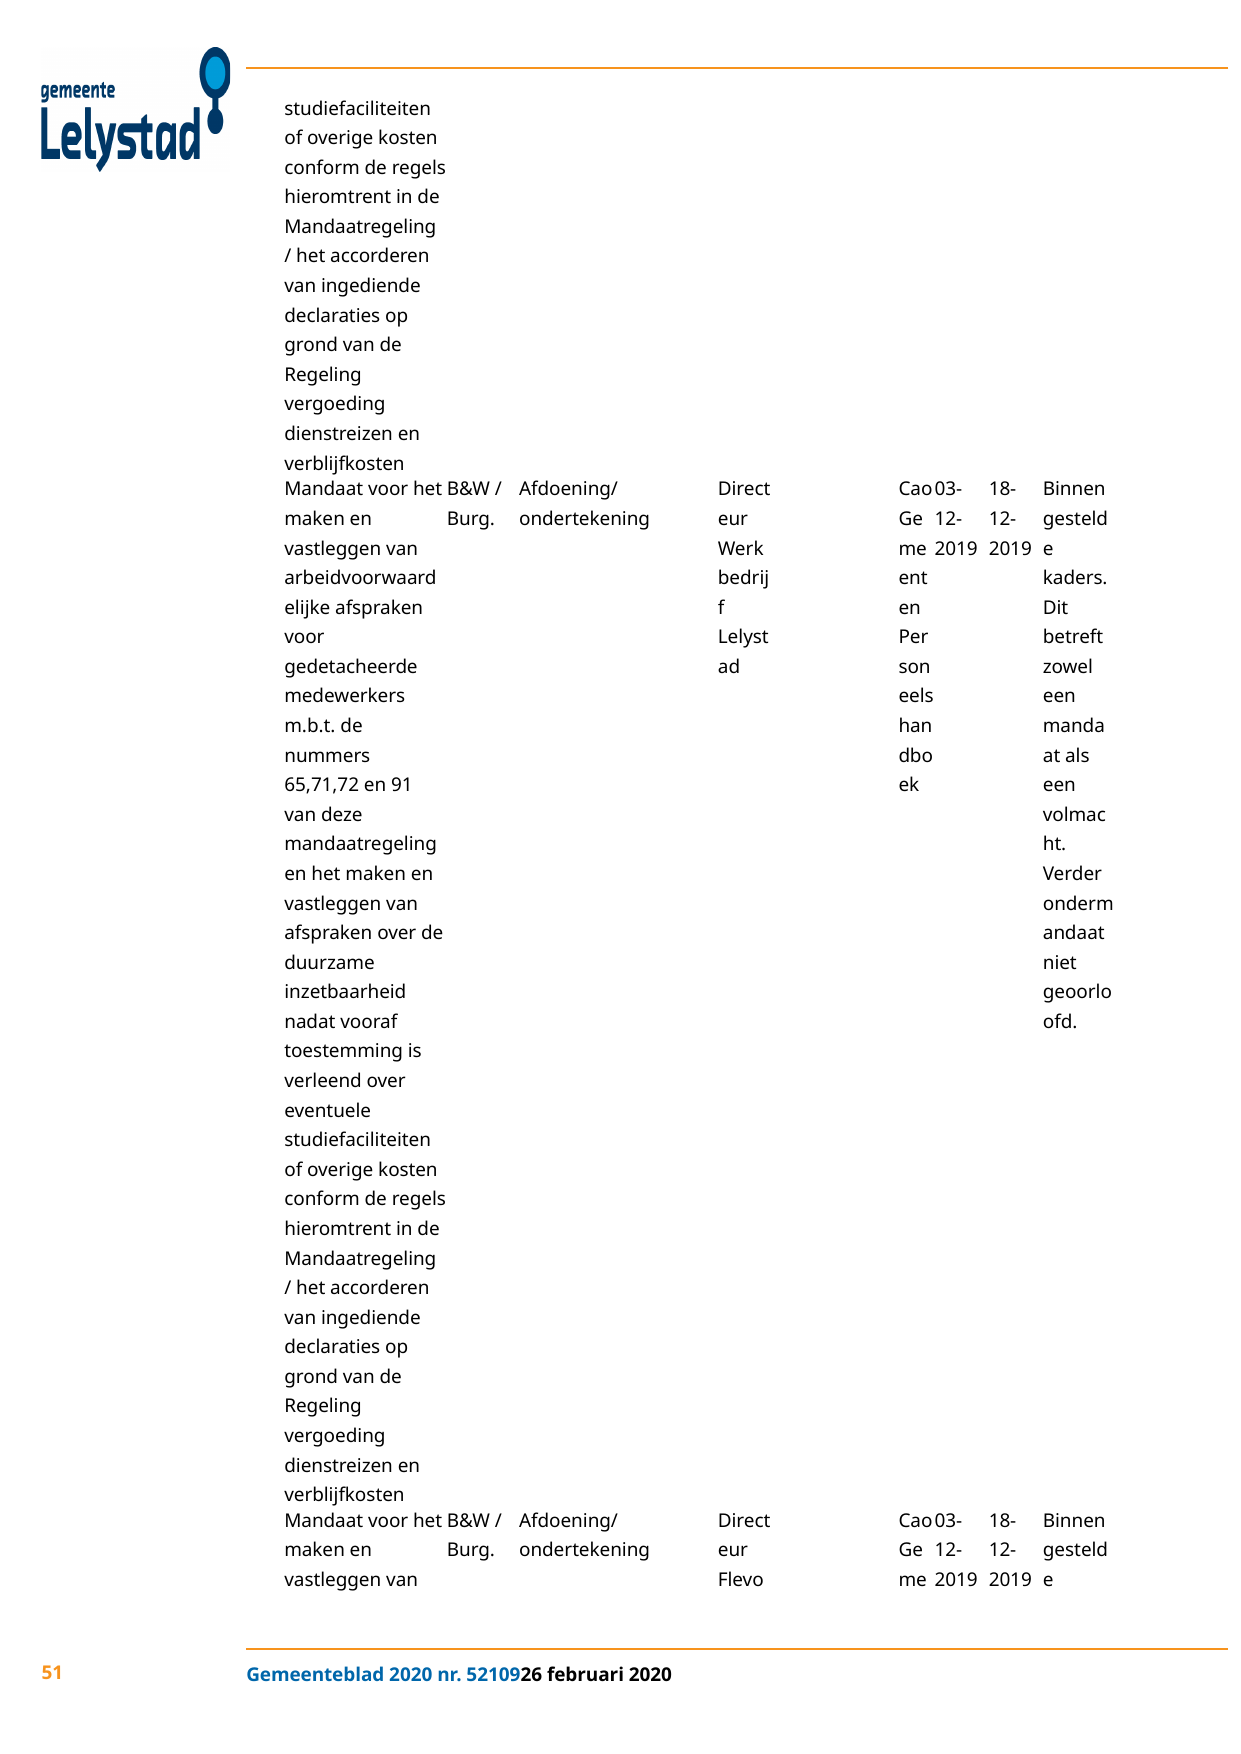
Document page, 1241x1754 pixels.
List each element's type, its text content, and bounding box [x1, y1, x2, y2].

table_cell 18-12-2019 [989, 476, 1043, 1507]
table_cell [447, 95, 519, 476]
table_cell [248, 476, 284, 1507]
table_cell studiefaciliteiten of overige kosten conform de regels hieromtrent in de Mandaatregeling / het accorderen van ingediende declaraties op grond van de Regeling vergoeding dienstreizen en verblijfkosten [284, 95, 447, 476]
table_cell Mandaat voor het maken en vastleggen van [284, 1507, 447, 1592]
table_cell B&W / Burg. [447, 1507, 519, 1592]
table_cell [989, 95, 1043, 476]
table_cell [248, 1507, 284, 1592]
table_cell B&W / Burg. [447, 476, 519, 1507]
table_cell [1115, 95, 1152, 476]
table_cell [1115, 1507, 1152, 1592]
table_cell [772, 476, 808, 1507]
picture [41, 47, 231, 172]
table_cell [718, 95, 772, 476]
table_cell [934, 95, 988, 476]
table_cell [772, 1507, 808, 1592]
table_cell Mandaat voor het maken en vastleggen van arbeidvoorwaardelijke afspraken voor gedetacheerde medewerkers m.b.t. de nummers 65,71,72 en 91 van deze mandaatregeling en het maken en vastleggen van afspraken over de duurzame inzetbaarheid nadat vooraf toestemming is verleend over eventuele studiefaciliteiten of overige kosten conform de regels hieromtrent in de Mandaatregeling / het accorderen van ingediende declaraties op grond van de Regeling vergoeding dienstreizen en verblijfkosten [284, 476, 447, 1507]
table_cell Cao Gemeenten Personeelshandboek [898, 476, 934, 1507]
table_cell Cao Geme [898, 1507, 934, 1592]
table_cell 03-12-2019 [934, 476, 988, 1507]
table_cell [248, 95, 284, 476]
table_cell 18-12-2019 [989, 1507, 1043, 1592]
table_cell [808, 476, 898, 1507]
table_cell [772, 95, 808, 476]
table_cell [1043, 95, 1115, 476]
table_cell Afdoening/ondertekening [519, 476, 718, 1507]
table_cell Afdoening/ondertekening [519, 1507, 718, 1592]
table_cell Binnen gestelde kaders. Dit betreft zowel een mandaat als een volmacht. Verder ondermandaat niet geoorloofd. [1043, 476, 1115, 1507]
table_cell [1115, 476, 1152, 1507]
table_cell 03-12-2019 [934, 1507, 988, 1592]
table_cell [808, 1507, 898, 1592]
table_cell [898, 95, 934, 476]
table_cell Directeur Werkbedrijf Lelystad [718, 476, 772, 1507]
table_cell Binnen gestelde [1043, 1507, 1115, 1592]
table_cell [519, 95, 718, 476]
table_cell [808, 95, 898, 476]
table_cell Directeur Flevo [718, 1507, 772, 1592]
